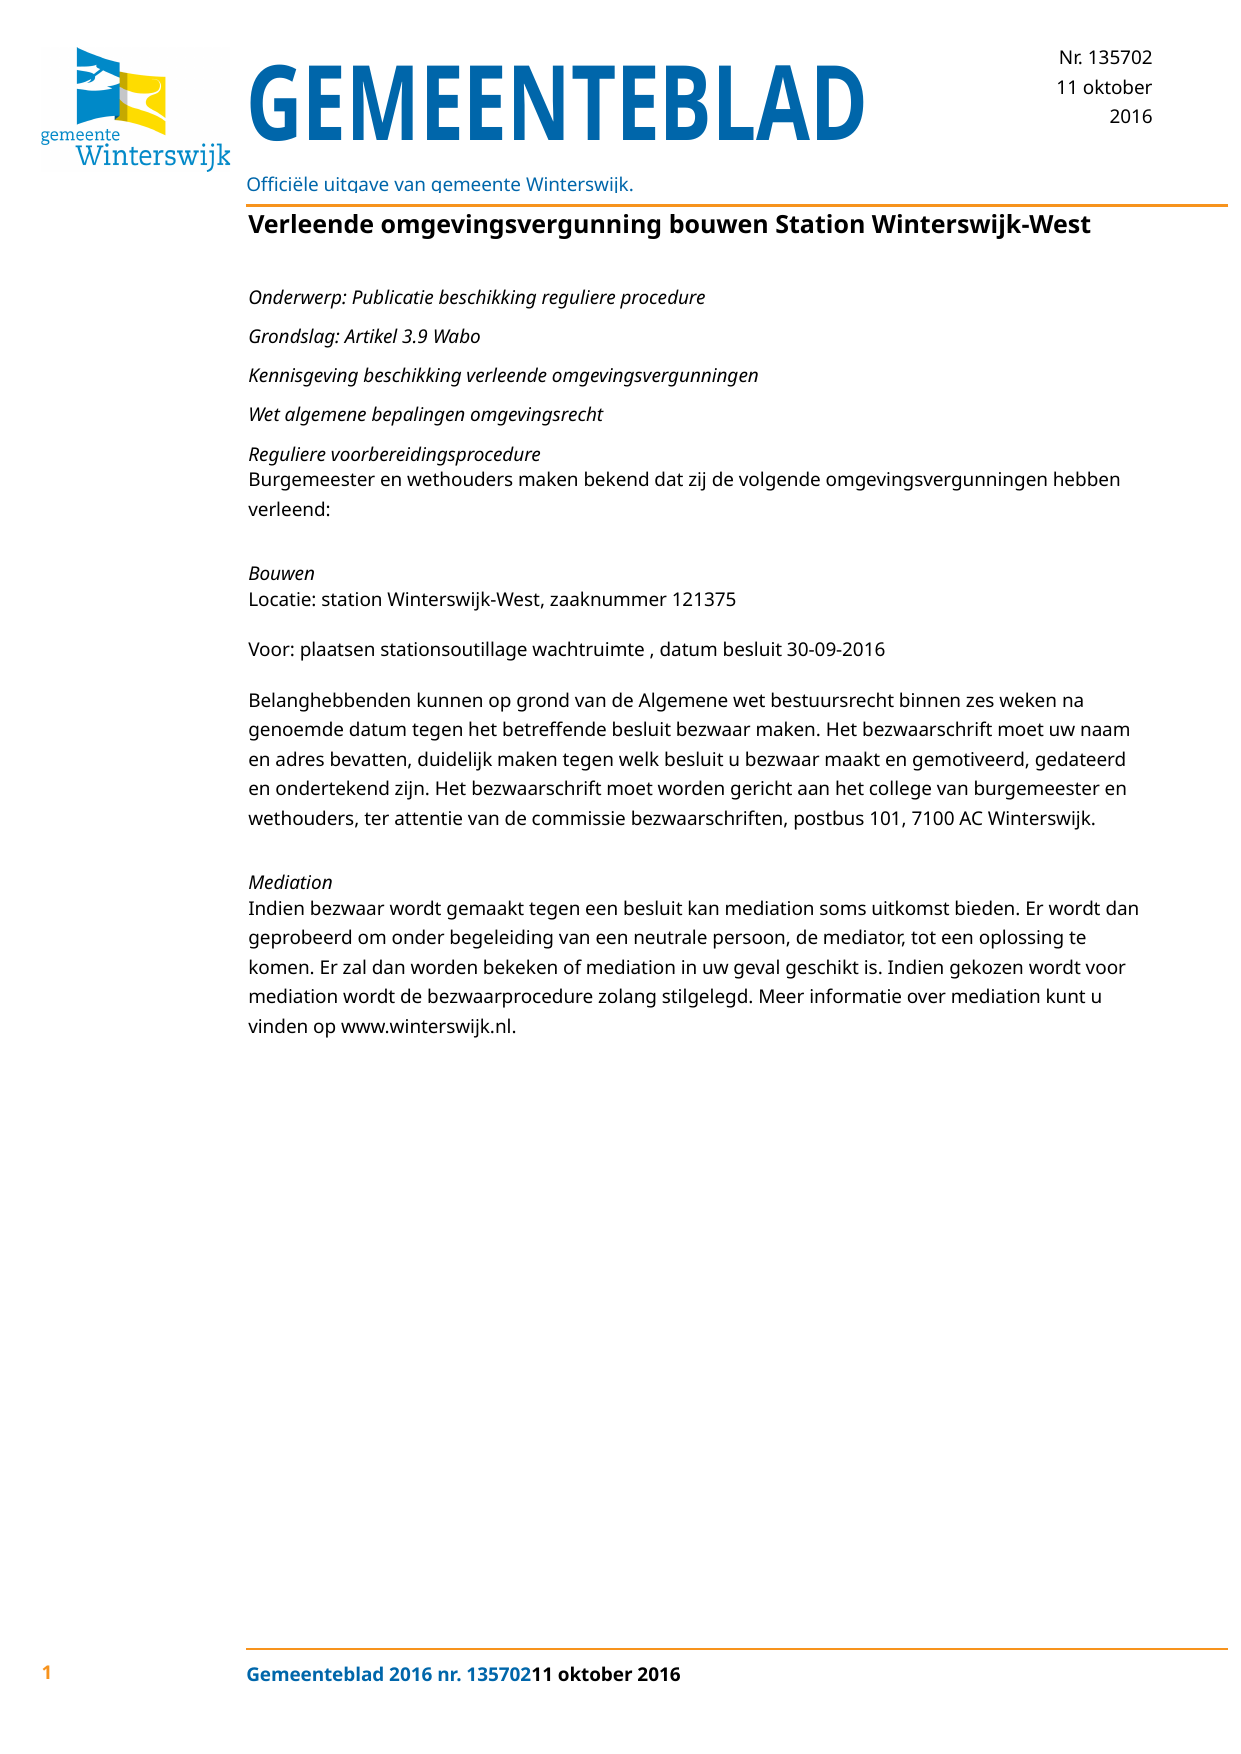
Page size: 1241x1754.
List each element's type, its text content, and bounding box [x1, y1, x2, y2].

text Locatie: station Winterswijk-West, zaaknummer 121375 [248, 586, 1152, 612]
text Bouwen [248, 560, 1152, 586]
picture [225, 153, 231, 162]
text Kennisgeving beschikking verleende omgevingsvergunningen [248, 362, 1152, 388]
text Mediation [248, 869, 1152, 895]
text Wet algemene bepalingen omgevingsrecht [248, 402, 1152, 427]
text Grondslag: Artikel 3.9 Wabo [248, 323, 1152, 349]
text Verleende omgevingsvergunning bouwen Station Winterswijk-West [248, 207, 1152, 241]
picture [41, 47, 231, 172]
text Reguliere voorbereidingsprocedure [248, 441, 1152, 467]
text Onderwerp: Publicatie beschikking reguliere procedure [248, 284, 1152, 309]
text Belanghebbenden kunnen op grond van de Algemene wet bestuursrecht binnen zes weken na genoemde datum tegen het betreffende besluit bezwaar maken. Het bezwaarschrift moet uw naam en adres bevatten, duidelijk maken tegen welk besluit u bezwaar maakt en gemotiveerd, gedateerd en ondertekend zijn. Het bezwaarschrift moet worden gericht aan het college van burgemeester en wethouders, ter attentie van de commissie bezwaarschriften, postbus 101, 7100 AC Winterswijk. [248, 687, 1152, 831]
text Burgemeester en wethouders maken bekend dat zij de volgende omgevingsvergunningen hebben verleend: [248, 467, 1152, 522]
text Voor: plaatsen stationsoutillage wachtruimte , datum besluit 30-09-2016 [248, 636, 1152, 662]
text Indien bezwaar wordt gemaakt tegen een besluit kan mediation soms uitkomst bieden. Er wordt dan geprobeerd om onder begeleiding van een neutrale persoon, de mediator, tot een oplossing te komen. Er zal dan worden bekeken of mediation in uw geval geschikt is. Indien gekozen wordt voor mediation wordt de bezwaarprocedure zolang stilgelegd. Meer informatie over mediation kunt u vinden op www.winterswijk.nl. [248, 895, 1152, 1039]
